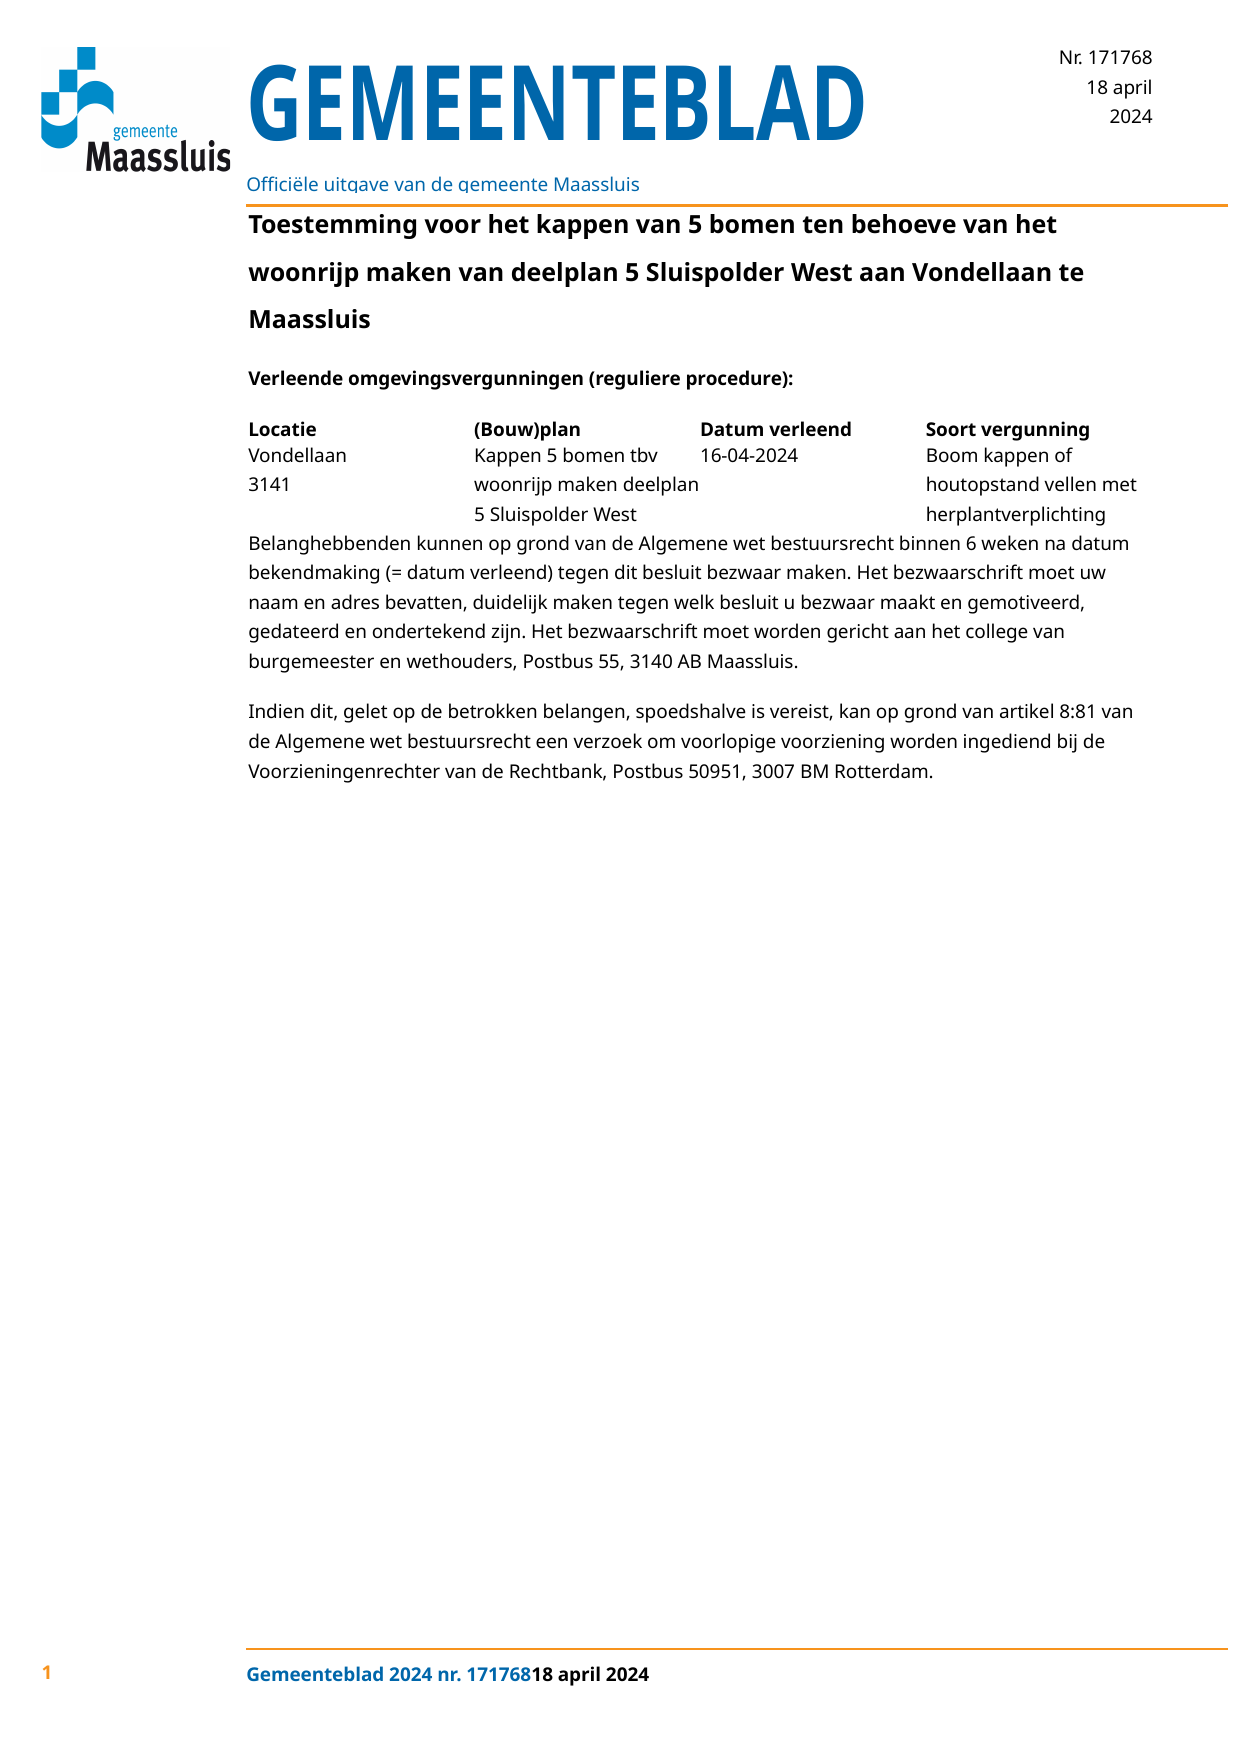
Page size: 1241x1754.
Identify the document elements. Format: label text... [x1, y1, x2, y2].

table_cell Vondellaan 3141 [248, 442, 474, 527]
table_header Soort vergunning [926, 416, 1152, 442]
text Belanghebbenden kunnen op grond van de Algemene wet bestuursrecht binnen 6 weken na datum bekendmaking (= datum verleend) tegen dit besluit bezwaar maken. Het bezwaarschrift moet uw naam en adres bevatten, duidelijk maken tegen welk besluit u bezwaar maakt en gemotiveerd, gedateerd en ondertekend zijn. Het bezwaarschrift moet worden gericht aan het college van burgemeester en wethouders, Postbus 55, 3140 AB Maassluis. [248, 530, 1152, 674]
text Toestemming voor het kappen van 5 bomen ten behoeve van het woonrijp maken van deelplan 5 Sluispolder West aan Vondellaan te Maassluis [248, 207, 1152, 336]
table_header Locatie [248, 416, 474, 442]
text Verleende omgevingsvergunningen (reguliere procedure): [248, 366, 1152, 391]
table_cell Boom kappen of houtopstand vellen met herplantverplichting [926, 442, 1152, 527]
picture [41, 47, 231, 172]
table_cell 16-04-2024 [700, 442, 926, 527]
table_header (Bouw)plan [474, 416, 700, 442]
picture [41, 47, 77, 92]
text Indien dit, gelet op de betrokken belangen, spoedshalve is vereist, kan op grond van artikel 8:81 van de Algemene wet bestuursrecht een verzoek om voorlopige voorziening worden ingediend bij de Voorzieningenrechter van de Rechtbank, Postbus 50951, 3007 BM Rotterdam. [248, 699, 1152, 783]
table_cell Kappen 5 bomen tbv woonrijp maken deelplan 5 Sluispolder West [474, 442, 700, 527]
table_header Datum verleend [700, 416, 926, 442]
